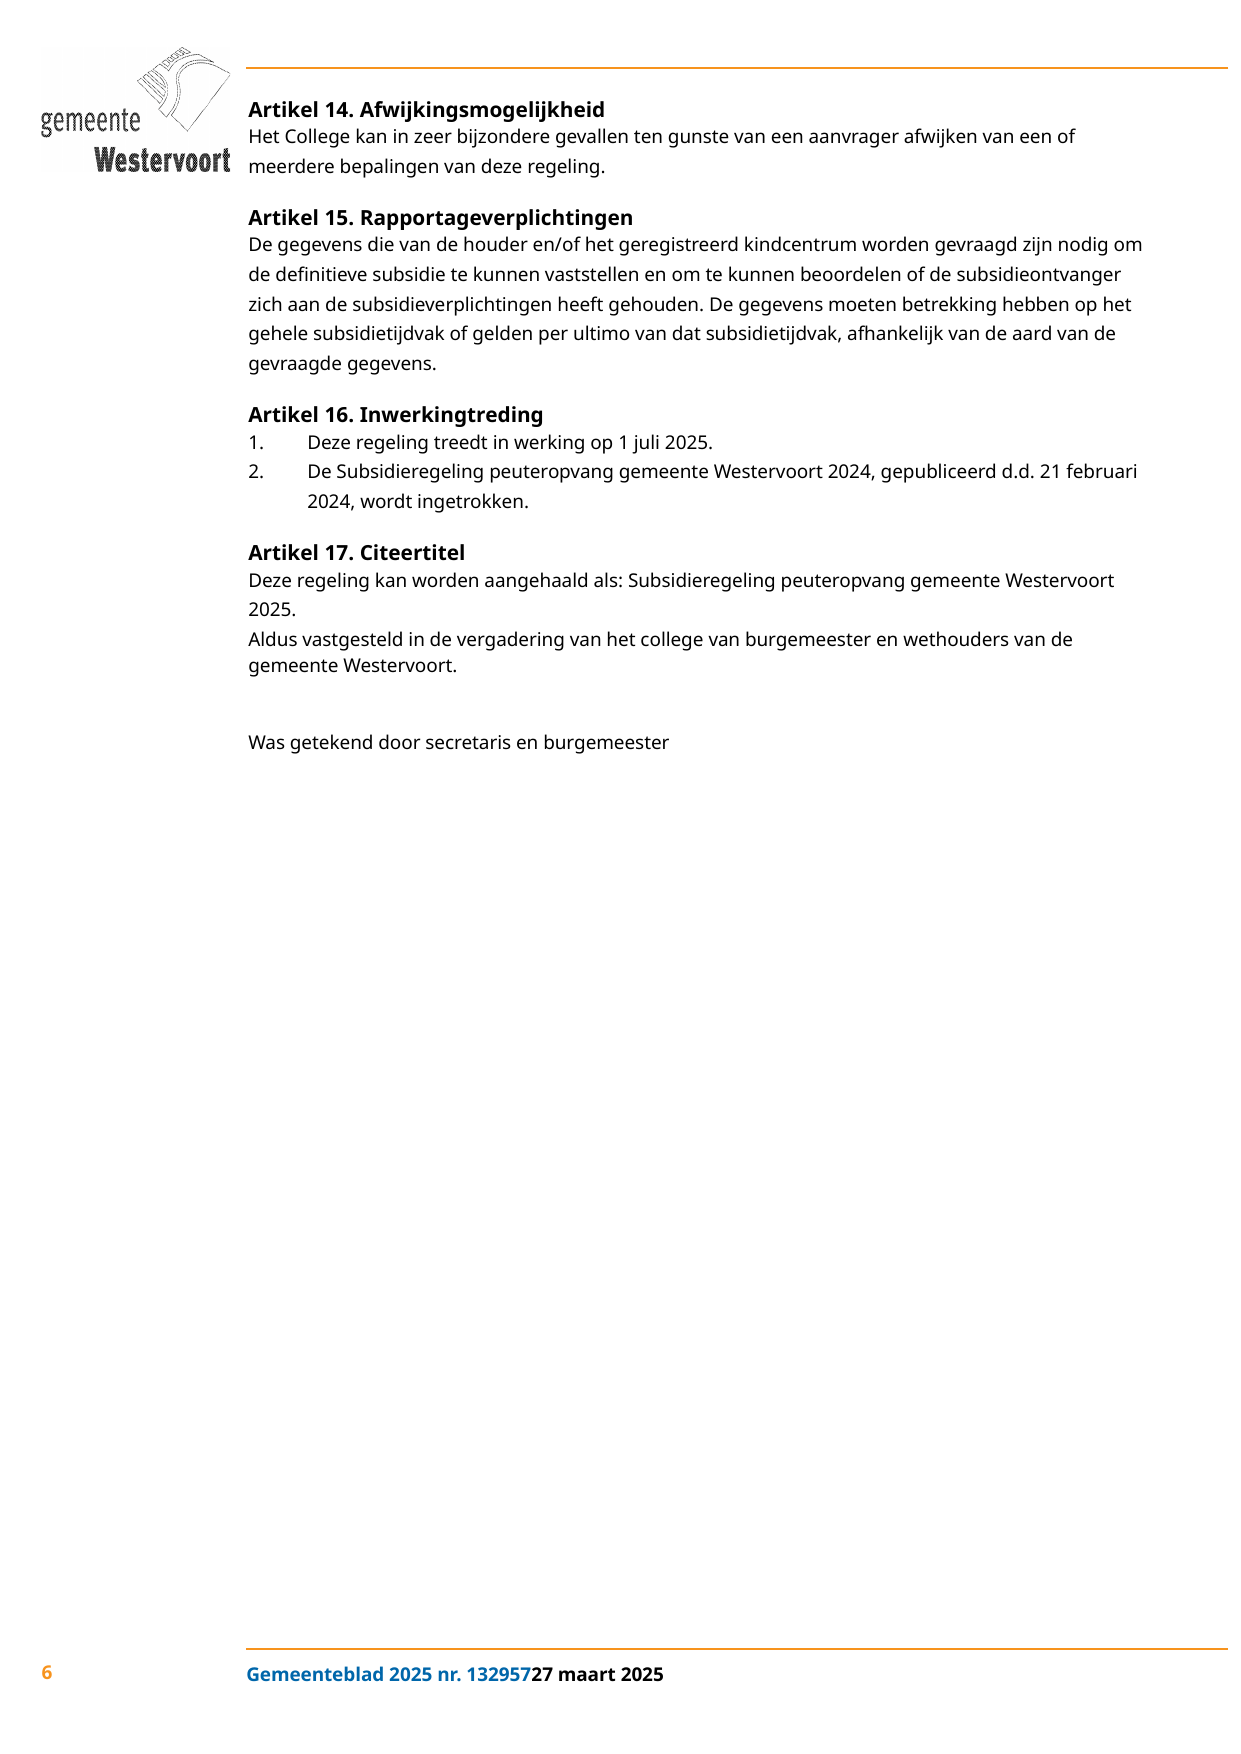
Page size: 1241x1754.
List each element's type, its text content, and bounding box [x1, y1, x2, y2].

list Deze regeling treedt in werking op 1 juli 2025. [248, 429, 1152, 454]
text Het College kan in zeer bijzondere gevallen ten gunste van een aanvrager afwijken van een of meerdere bepalingen van deze regeling. [248, 123, 1152, 178]
picture [41, 47, 231, 172]
text Artikel 17. Citeertitel [248, 538, 1152, 567]
text Artikel 16. Inwerkingtreding [248, 400, 1152, 429]
text Deze regeling kan worden aangehaald als: Subsidieregeling peuteropvang gemeente Westervoort 2025. [248, 567, 1152, 622]
text Artikel 14. Afwijkingsmogelijkheid [248, 95, 1152, 123]
list De Subsidieregeling peuteropvang gemeente Westervoort 2024, gepubliceerd d.d. 21 februari 2024, wordt ingetrokken. [248, 458, 1152, 514]
text Was getekend door secretaris en burgemeester [248, 729, 1152, 755]
text Artikel 15. Rapportageverplichtingen [248, 203, 1152, 232]
text De gegevens die van de houder en/of het geregistreerd kindcentrum worden gevraagd zijn nodig om de definitieve subsidie te kunnen vaststellen en om te kunnen beoordelen of de subsidieontvanger zich aan de subsidieverplichtingen heeft gehouden. De gegevens moeten betrekking hebben op het gehele subsidietijdvak of gelden per ultimo van dat subsidietijdvak, afhankelijk van de aard van de gevraagde gegevens. [248, 232, 1152, 376]
text Aldus vastgesteld in de vergadering van het college van burgemeester en wethouders van de gemeente Westervoort. [248, 626, 1152, 677]
